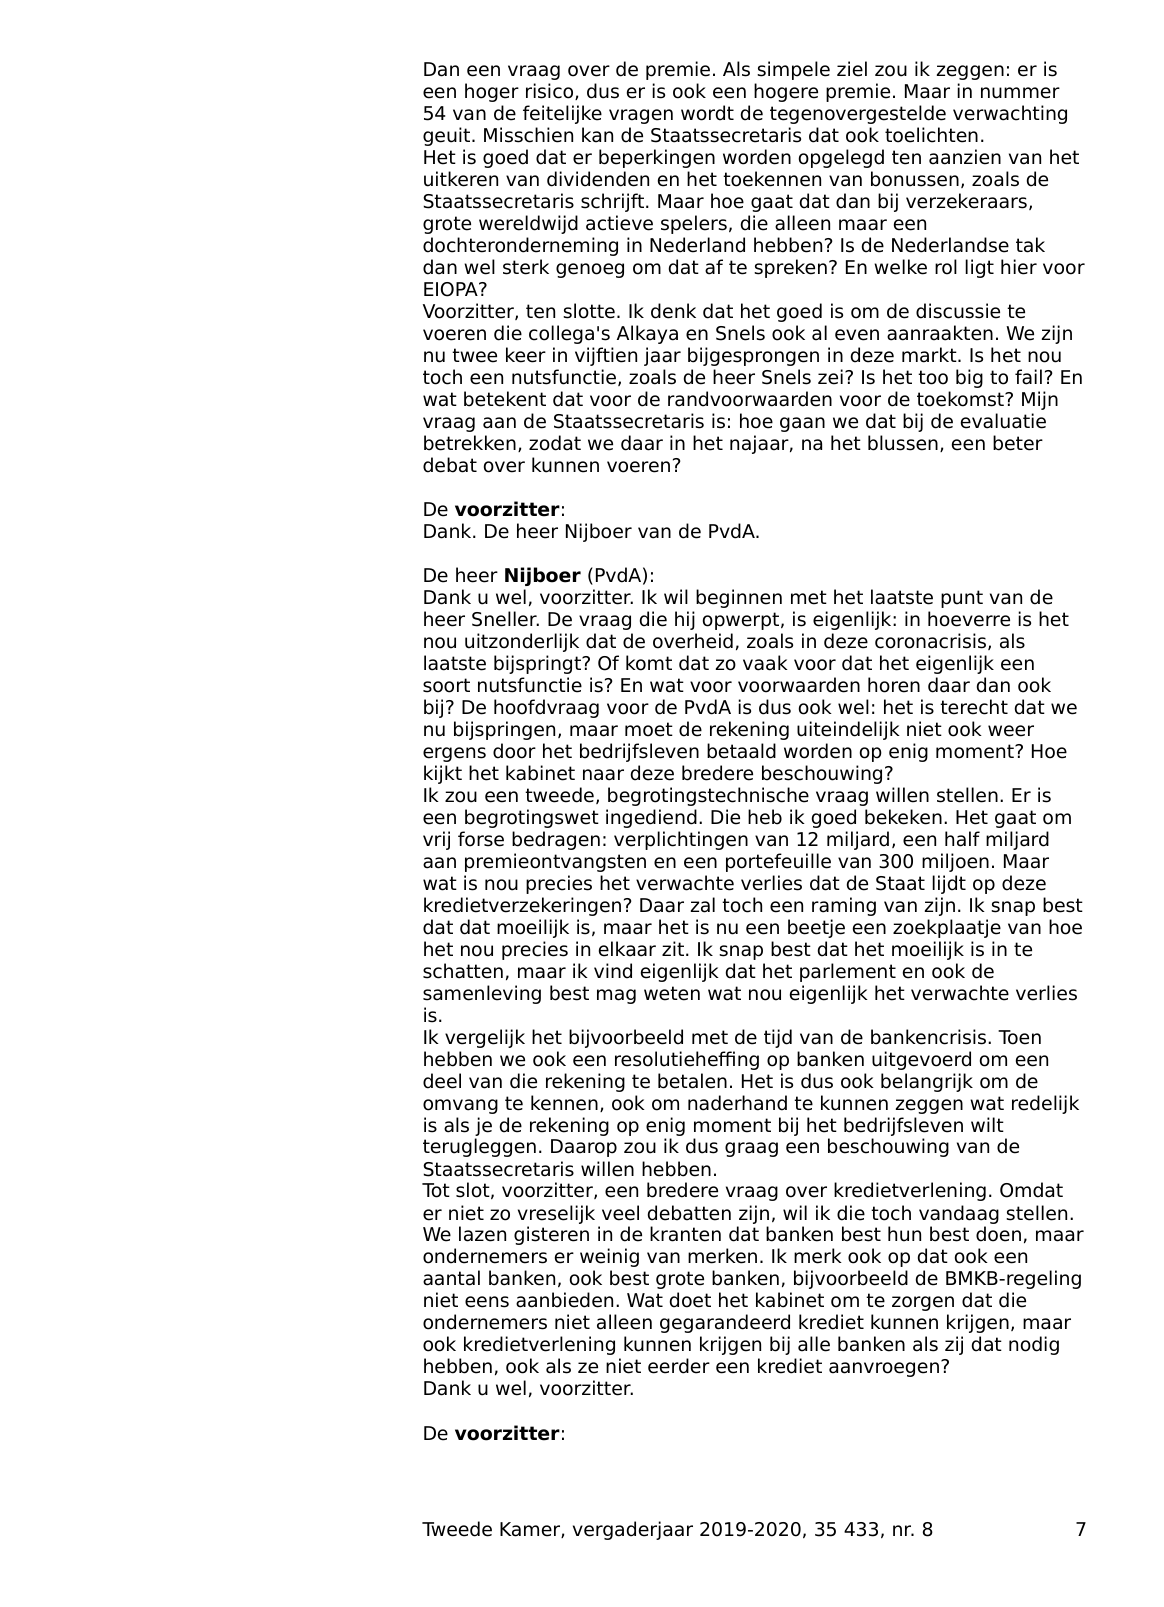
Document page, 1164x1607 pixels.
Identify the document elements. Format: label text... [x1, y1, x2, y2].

text De voorzitter: [422, 499, 1087, 521]
text Het is goed dat er beperkingen worden opgelegd ten aanzien van het uitkeren van dividenden en het toekennen van bonussen, zoals de Staatssecretaris schrijft. Maar hoe gaat dat dan bij verzekeraars, grote wereldwijd actieve spelers, die alleen maar een dochteronderneming in Nederland hebben? Is de Nederlandse tak dan wel sterk genoeg om dat af te spreken? En welke rol ligt hier voor EIOPA? [422, 147, 1087, 301]
text Dank u wel, voorzitter. Ik wil beginnen met het laatste punt van de heer Sneller. De vraag die hij opwerpt, is eigenlijk: in hoeverre is het nou uitzonderlijk dat de overheid, zoals in deze coronacrisis, als laatste bijspringt? Of komt dat zo vaak voor dat het eigenlijk een soort nutsfunctie is? En wat voor voorwaarden horen daar dan ook bij? De hoofdvraag voor de PvdA is dus ook wel: het is terecht dat we nu bijspringen, maar moet de rekening uiteindelijk niet ook weer ergens door het bedrijfsleven betaald worden op enig moment? Hoe kijkt het kabinet naar deze bredere beschouwing? [422, 587, 1087, 785]
text Ik zou een tweede, begrotingstechnische vraag willen stellen. Er is een begrotingswet ingediend. Die heb ik goed bekeken. Het gaat om vrij forse bedragen: verplichtingen van 12 miljard, een half miljard aan premieontvangsten en een portefeuille van 300 miljoen. Maar wat is nou precies het verwachte verlies dat de Staat lijdt op deze kredietverzekeringen? Daar zal toch een raming van zijn. Ik snap best dat dat moeilijk is, maar het is nu een beetje een zoekplaatje van hoe het nou precies in elkaar zit. Ik snap best dat het moeilijk is in te schatten, maar ik vind eigenlijk dat het parlement en ook de samenleving best mag weten wat nou eigenlijk het verwachte verlies is. [422, 785, 1087, 1027]
text De heer Nijboer (PvdA): [422, 565, 1087, 587]
text Dank. De heer Nijboer van de PvdA. [422, 521, 1087, 543]
text Voorzitter, ten slotte. Ik denk dat het goed is om de discussie te voeren die collega's Alkaya en Snels ook al even aanraakten. We zijn nu twee keer in vijftien jaar bijgesprongen in deze markt. Is het nou toch een nutsfunctie, zoals de heer Snels zei? Is het too big to fail? En wat betekent dat voor de randvoorwaarden voor de toekomst? Mijn vraag aan de Staatssecretaris is: hoe gaan we dat bij de evaluatie betrekken, zodat we daar in het najaar, na het blussen, een beter debat over kunnen voeren? [422, 301, 1087, 477]
text Dan een vraag over de premie. Als simpele ziel zou ik zeggen: er is een hoger risico, dus er is ook een hogere premie. Maar in nummer 54 van de feitelijke vragen wordt de tegenovergestelde verwachting geuit. Misschien kan de Staatssecretaris dat ook toelichten. [422, 59, 1087, 147]
text Tot slot, voorzitter, een bredere vraag over kredietverlening. Omdat er niet zo vreselijk veel debatten zijn, wil ik die toch vandaag stellen. We lazen gisteren in de kranten dat banken best hun best doen, maar ondernemers er weinig van merken. Ik merk ook op dat ook een aantal banken, ook best grote banken, bijvoorbeeld de BMKB-regeling niet eens aanbieden. Wat doet het kabinet om te zorgen dat die ondernemers niet alleen gegarandeerd krediet kunnen krijgen, maar ook kredietverlening kunnen krijgen bij alle banken als zij dat nodig hebben, ook als ze niet eerder een krediet aanvroegen? [422, 1180, 1087, 1378]
text De voorzitter: [422, 1422, 1087, 1444]
text Ik vergelijk het bijvoorbeeld met de tijd van de bankencrisis. Toen hebben we ook een resolutieheffing op banken uitgevoerd om een deel van die rekening te betalen. Het is dus ook belangrijk om de omvang te kennen, ook om naderhand te kunnen zeggen wat redelijk is als je de rekening op enig moment bij het bedrijfsleven wilt terugleggen. Daarop zou ik dus graag een beschouwing van de Staatssecretaris willen hebben. [422, 1027, 1087, 1180]
text Dank u wel, voorzitter. [422, 1378, 1087, 1400]
